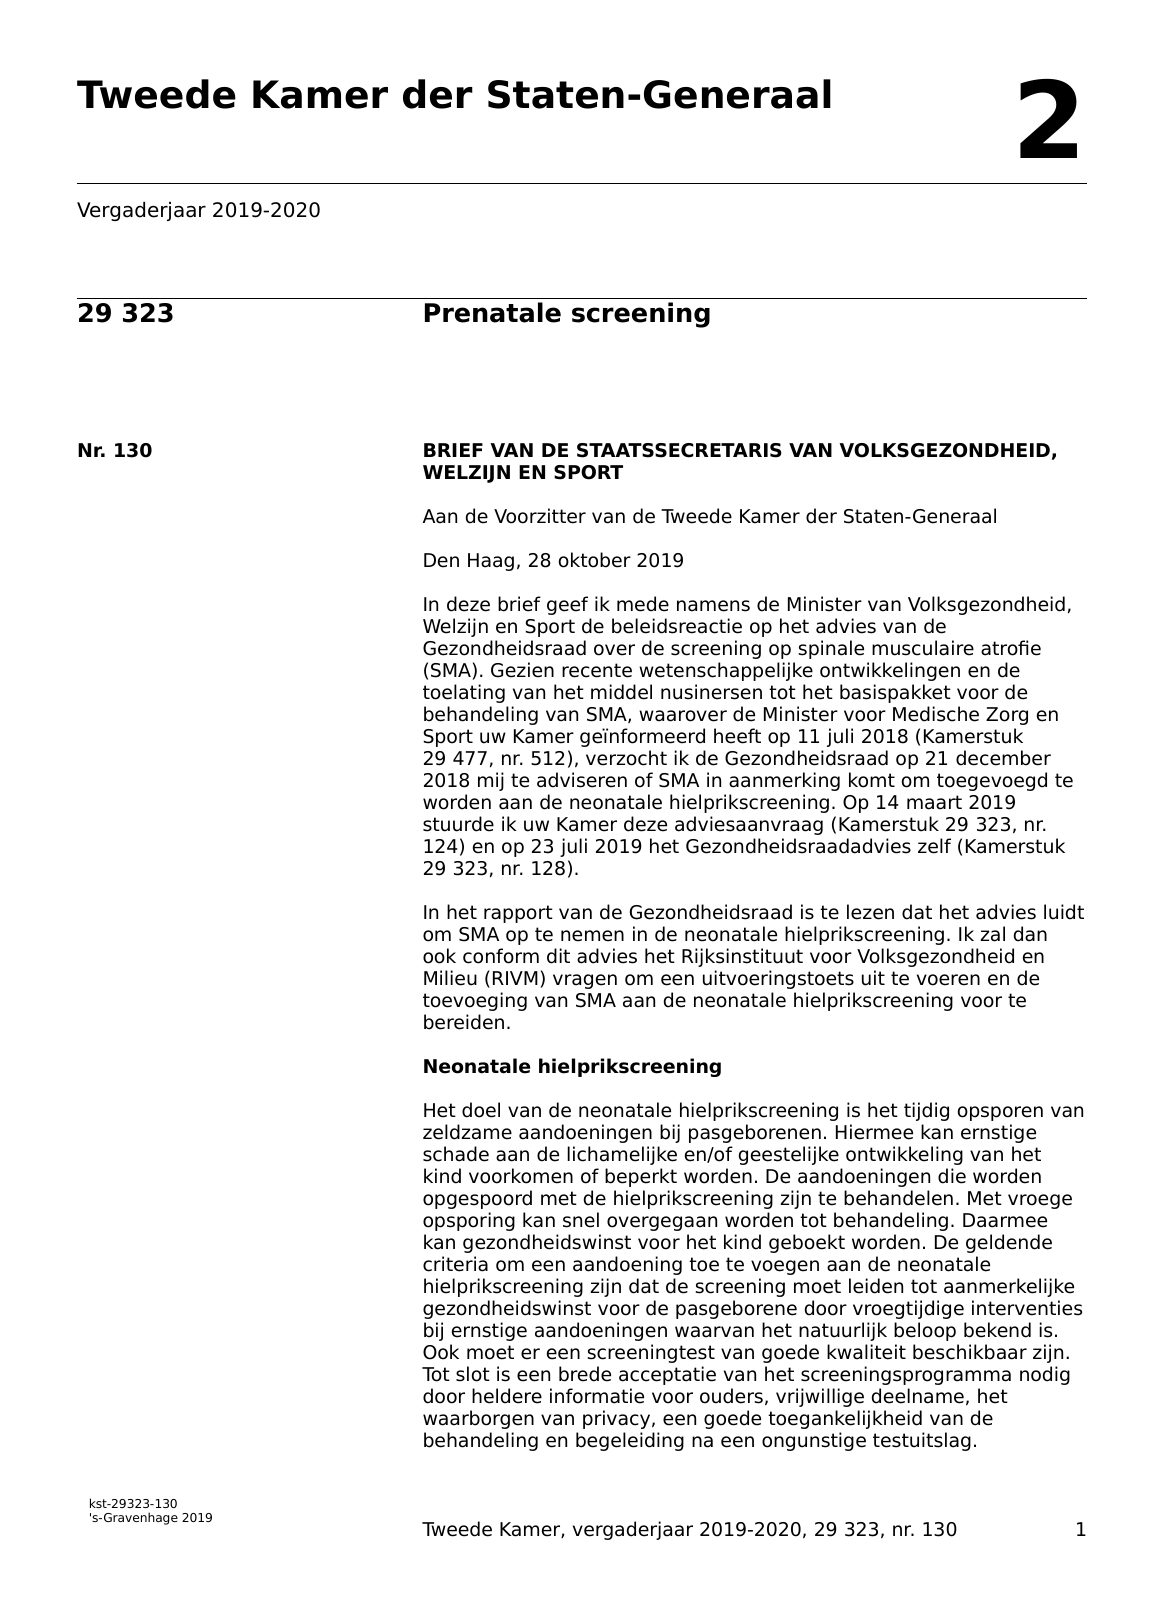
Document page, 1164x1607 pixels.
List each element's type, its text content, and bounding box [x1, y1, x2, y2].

table_header 2 [886, 59, 1087, 183]
text 's-Gravenhage 2019 [88, 1511, 323, 1525]
text Aan de Voorzitter van de Tweede Kamer der Staten-Generaal [422, 506, 1087, 528]
subtitle Nr. 130 BRIEF VAN DE STAATSSECRETARIS VAN VOLKSGEZONDHEID, WELZIJN EN SPORT [77, 440, 1087, 484]
text In het rapport van de Gezondheidsraad is te lezen dat het advies luidt om SMA op te nemen in de neonatale hielprikscreening. Ik zal dan ook conform dit advies het Rijksinstituut voor Volksgezondheid en Milieu (RIVM) vragen om een uitvoeringstoets uit te voeren en de toevoeging van SMA aan de neonatale hielprikscreening voor te bereiden. [422, 902, 1087, 1034]
text In deze brief geef ik mede namens de Minister van Volksgezondheid, Welzijn en Sport de beleidsreactie op het advies van de Gezondheidsraad over de screening op spinale musculaire atrofie (SMA). Gezien recente wetenschappelijke ontwikkelingen en de toelating van het middel nusinersen tot het basispakket voor de behandeling van SMA, waarover de Minister voor Medische Zorg en Sport uw Kamer geïnformeerd heeft op 11 juli 2018 (Kamerstuk 29 477, nr. 512), verzocht ik de Gezondheidsraad op 21 december 2018 mij te adviseren of SMA in aanmerking komt om toegevoegd te worden aan de neonatale hielprikscreening. Op 14 maart 2019 stuurde ik uw Kamer deze adviesaanvraag (Kamerstuk 29 323, nr. 124) en op 23 juli 2019 het Gezondheidsraadadvies zelf (Kamerstuk 29 323, nr. 128). [422, 594, 1087, 880]
table_cell Vergaderjaar 2019-2020 [77, 184, 1087, 298]
text kst-29323-130 [88, 1497, 323, 1511]
text Het doel van de neonatale hielprikscreening is het tijdig opsporen van zeldzame aandoeningen bij pasgeborenen. Hiermee kan ernstige schade aan de lichamelijke en/of geestelijke ontwikkeling van het kind voorkomen of beperkt worden. De aandoeningen die worden opgespoord met de hielprikscreening zijn te behandelen. Met vroege opsporing kan snel overgegaan worden tot behandeling. Daarmee kan gezondheidswinst voor het kind geboekt worden. De geldende criteria om een aandoening toe te voegen aan de neonatale hielprikscreening zijn dat de screening moet leiden tot aanmerkelijke gezondheidswinst voor de pasgeborene door vroegtijdige interventies bij ernstige aandoeningen waarvan het natuurlijk beloop bekend is. Ook moet er een screeningtest van goede kwaliteit beschikbaar zijn. Tot slot is een brede acceptatie van het screeningsprogramma nodig door heldere informatie voor ouders, vrijwillige deelname, het waarborgen van privacy, een goede toegankelijkheid van de behandeling en begeleiding na een ongunstige testuitslag. [422, 1100, 1087, 1452]
table_header Tweede Kamer der Staten-Generaal [77, 59, 886, 183]
subtitle 29 323 Prenatale screening [77, 299, 1087, 329]
text Den Haag, 28 oktober 2019 [422, 550, 1087, 572]
subtitle Neonatale hielprikscreening [422, 1056, 1087, 1078]
